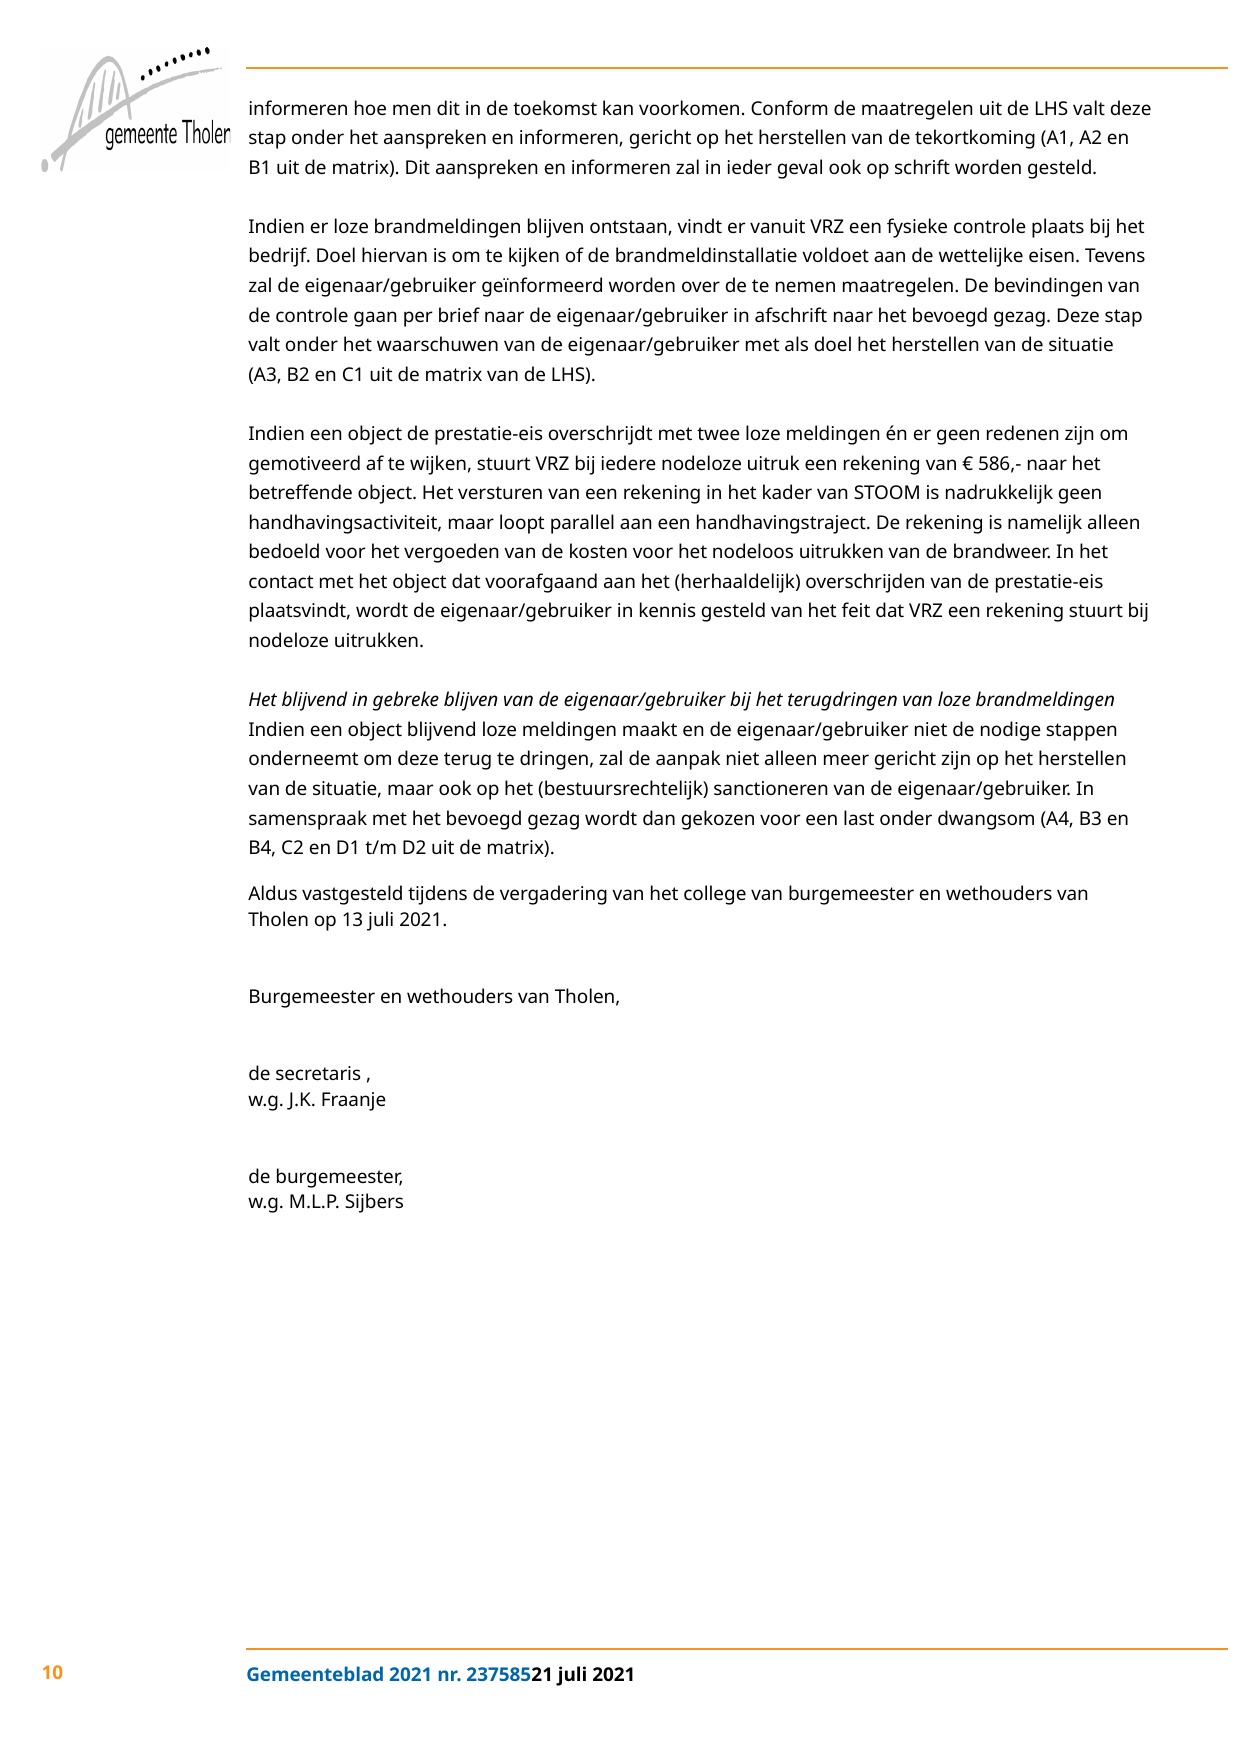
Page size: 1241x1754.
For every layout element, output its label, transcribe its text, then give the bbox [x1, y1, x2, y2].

text w.g. J.K. Fraanje [248, 1086, 1152, 1112]
text Indien een object de prestatie-eis overschrijdt met twee loze meldingen én er geen redenen zijn om gemotiveerd af te wijken, stuurt VRZ bij iedere nodeloze uitruk een rekening van € 586,- naar het betreffende object. Het versturen van een rekening in het kader van STOOM is nadrukkelijk geen handhavingsactiviteit, maar loopt parallel aan een handhavingstraject. De rekening is namelijk alleen bedoeld voor het vergoeden van de kosten voor het nodeloos uitrukken van de brandweer. In het contact met het object dat voorafgaand aan het (herhaaldelijk) overschrijden van de prestatie-eis plaatsvindt, wordt de eigenaar/gebruiker in kennis gesteld van het feit dat VRZ een rekening stuurt bij nodeloze uitrukken. [248, 420, 1152, 653]
text informeren hoe men dit in de toekomst kan voorkomen. Conform de maatregelen uit de LHS valt deze stap onder het aanspreken en informeren, gericht op het herstellen van de tekortkoming (A1, A2 en B1 uit de matrix). Dit aanspreken en informeren zal in ieder geval ook op schrift worden gesteld. [248, 95, 1152, 180]
text de burgemeester, [248, 1163, 1152, 1189]
picture [41, 47, 231, 172]
text de secretaris , [248, 1060, 1152, 1086]
text Indien er loze brandmeldingen blijven ontstaan, vindt er vanuit VRZ een fysieke controle plaats bij het bedrijf. Doel hiervan is om te kijken of de brandmeldinstallatie voldoet aan de wettelijke eisen. Tevens zal de eigenaar/gebruiker geïnformeerd worden over de te nemen maatregelen. De bevindingen van de controle gaan per brief naar de eigenaar/gebruiker in afschrift naar het bevoegd gezag. Deze stap valt onder het waarschuwen van de eigenaar/gebruiker met als doel het herstellen van de situatie (A3, B2 en C1 uit de matrix van de LHS). [248, 213, 1152, 387]
text Het blijvend in gebreke blijven van de eigenaar/gebruiker bij het terugdringen van loze brandmeldingen [248, 686, 1152, 712]
text Aldus vastgesteld tijdens de vergadering van het college van burgemeester en wethouders van Tholen op 13 juli 2021. [248, 880, 1152, 931]
text Burgemeester en wethouders van Tholen, [248, 983, 1152, 1009]
text Indien een object blijvend loze meldingen maakt en de eigenaar/gebruiker niet de nodige stappen onderneemt om deze terug te dringen, zal de aanpak niet alleen meer gericht zijn op het herstellen van de situatie, maar ook op het (bestuursrechtelijk) sanctioneren van de eigenaar/gebruiker. In samenspraak met het bevoegd gezag wordt dan gekozen voor een last onder dwangsom (A4, B3 en B4, C2 en D1 t/m D2 uit de matrix). [248, 716, 1152, 860]
text w.g. M.L.P. Sijbers [248, 1189, 1152, 1214]
